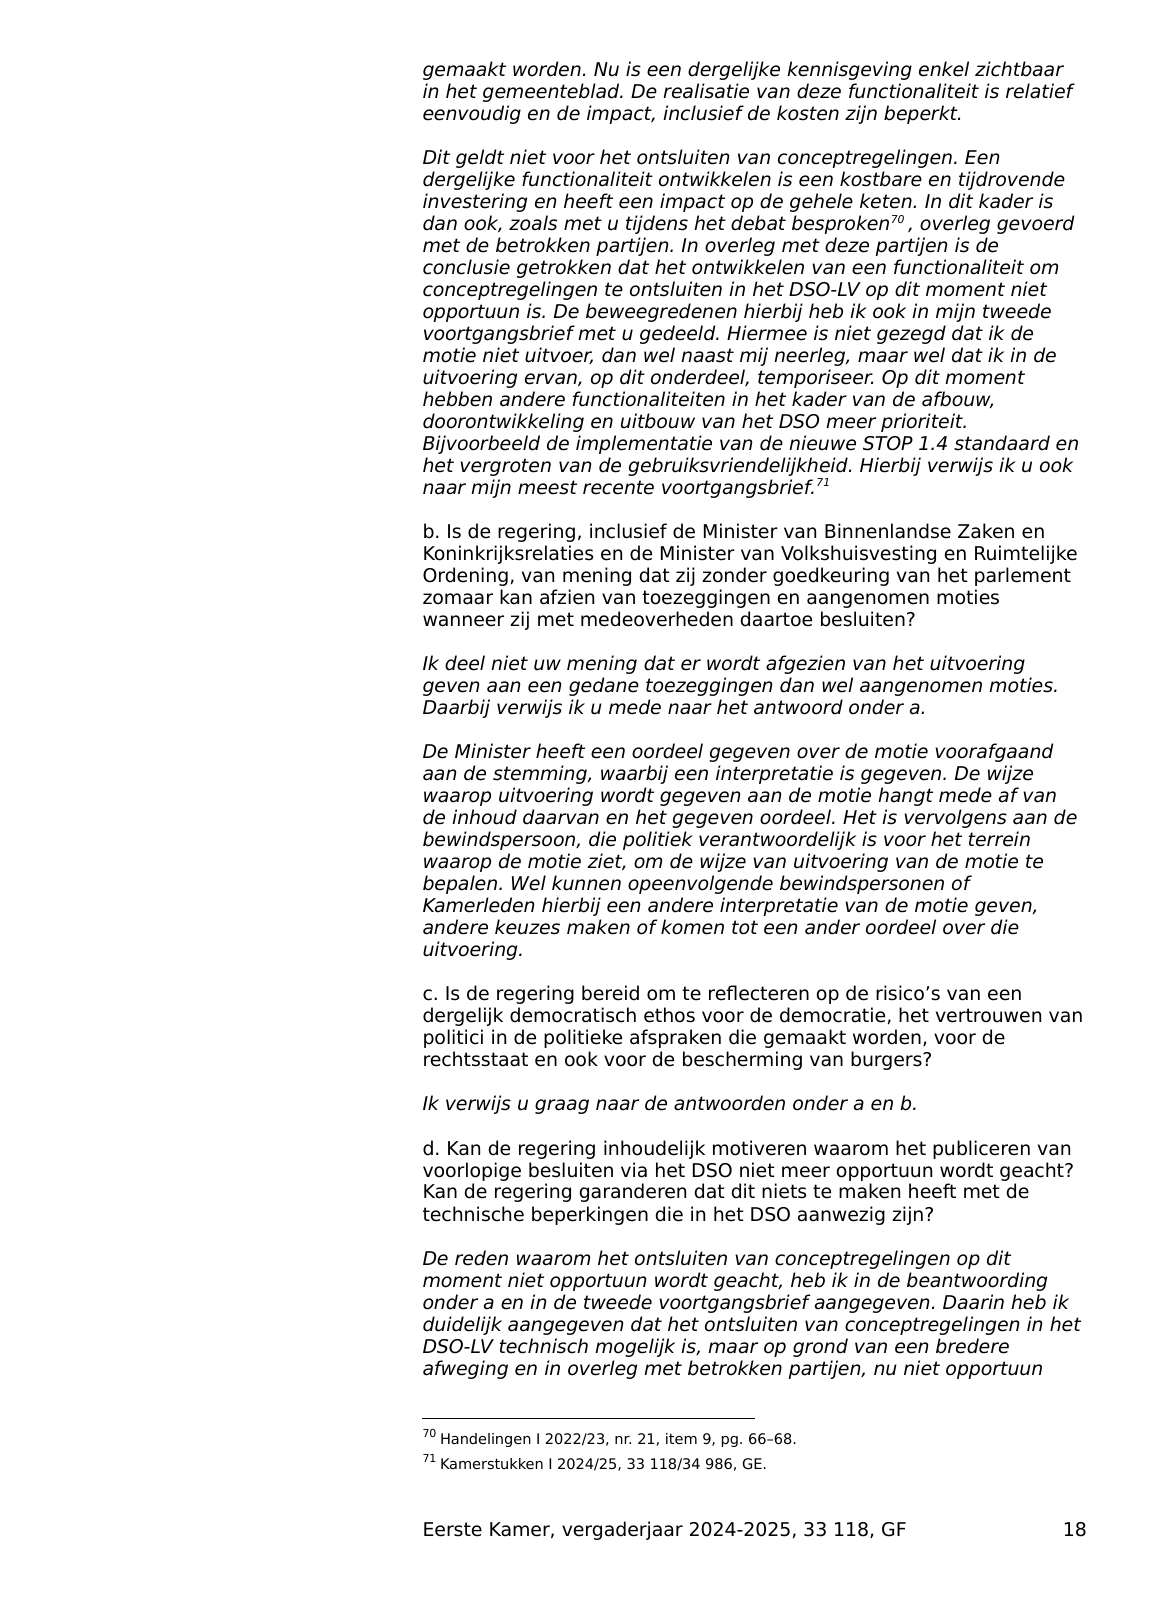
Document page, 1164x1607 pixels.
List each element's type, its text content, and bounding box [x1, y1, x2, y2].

text Dit geldt niet voor het ontsluiten van conceptregelingen. Een dergelijke functionaliteit ontwikkelen is een kostbare en tijdrovende investering en heeft een impact op de gehele keten. In dit kader is dan ook, zoals met u tijdens het debat besproken, overleg gevoerd met de betrokken partijen. In overleg met deze partijen is de conclusie getrokken dat het ontwikkelen van een functionaliteit om conceptregelingen te ontsluiten in het DSO-LV op dit moment niet opportuun is. De beweegredenen hierbij heb ik ook in mijn tweede voortgangsbrief met u gedeeld. Hiermee is niet gezegd dat ik de motie niet uitvoer, dan wel naast mij neerleg, maar wel dat ik in de uitvoering ervan, op dit onderdeel, temporiseer. Op dit moment hebben andere functionaliteiten in het kader van de afbouw, doorontwikkeling en uitbouw van het DSO meer prioriteit. Bijvoorbeeld de implementatie van de nieuwe STOP 1.4 standaard en het vergroten van de gebruiksvriendelijkheid. Hierbij verwijs ik u ook naar mijn meest recente voortgangsbrief. [422, 147, 1087, 499]
text De Minister heeft een oordeel gegeven over de motie voorafgaand aan de stemming, waarbij een interpretatie is gegeven. De wijze waarop uitvoering wordt gegeven aan de motie hangt mede af van de inhoud daarvan en het gegeven oordeel. Het is vervolgens aan de bewindspersoon, die politiek verantwoordelijk is voor het terrein waarop de motie ziet, om de wijze van uitvoering van de motie te bepalen. Wel kunnen opeenvolgende bewindspersonen of Kamerleden hierbij een andere interpretatie van de motie geven, andere keuzes maken of komen tot een ander oordeel over die uitvoering. [422, 741, 1087, 961]
text gemaakt worden. Nu is een dergelijke kennisgeving enkel zichtbaar in het gemeenteblad. De realisatie van deze functionaliteit is relatief eenvoudig en de impact, inclusief de kosten zijn beperkt. [422, 59, 1087, 125]
text De reden waarom het ontsluiten van conceptregelingen op dit moment niet opportuun wordt geacht, heb ik in de beantwoording onder a en in de tweede voortgangsbrief aangegeven. Daarin heb ik duidelijk aangegeven dat het ontsluiten van conceptregelingen in het DSO-LV technisch mogelijk is, maar op grond van een bredere afweging en in overleg met betrokken partijen, nu niet opportuun [422, 1248, 1087, 1379]
text Handelingen I 2022/23, nr. 21, item 9, pg. 66–68. [422, 1427, 1087, 1449]
text Ik verwijs u graag naar de antwoorden onder a en b. [422, 1093, 1087, 1115]
text b. Is de regering, inclusief de Minister van Binnenlandse Zaken en Koninkrijksrelaties en de Minister van Volkshuisvesting en Ruimtelijke Ordening, van mening dat zij zonder goedkeuring van het parlement zomaar kan afzien van toezeggingen en aangenomen moties wanneer zij met medeoverheden daartoe besluiten? [422, 521, 1087, 631]
text Ik deel niet uw mening dat er wordt afgezien van het uitvoering geven aan een gedane toezeggingen dan wel aangenomen moties. Daarbij verwijs ik u mede naar het antwoord onder a. [422, 653, 1087, 719]
text Kamerstukken I 2024/25, 33 118/34 986, GE. [422, 1452, 1087, 1474]
text d. Kan de regering inhoudelijk motiveren waarom het publiceren van voorlopige besluiten via het DSO niet meer opportuun wordt geacht? Kan de regering garanderen dat dit niets te maken heeft met de technische beperkingen die in het DSO aanwezig zijn? [422, 1137, 1087, 1225]
text c. Is de regering bereid om te reflecteren op de risico’s van een dergelijk democratisch ethos voor de democratie, het vertrouwen van politici in de politieke afspraken die gemaakt worden, voor de rechtsstaat en ook voor de bescherming van burgers? [422, 983, 1087, 1071]
